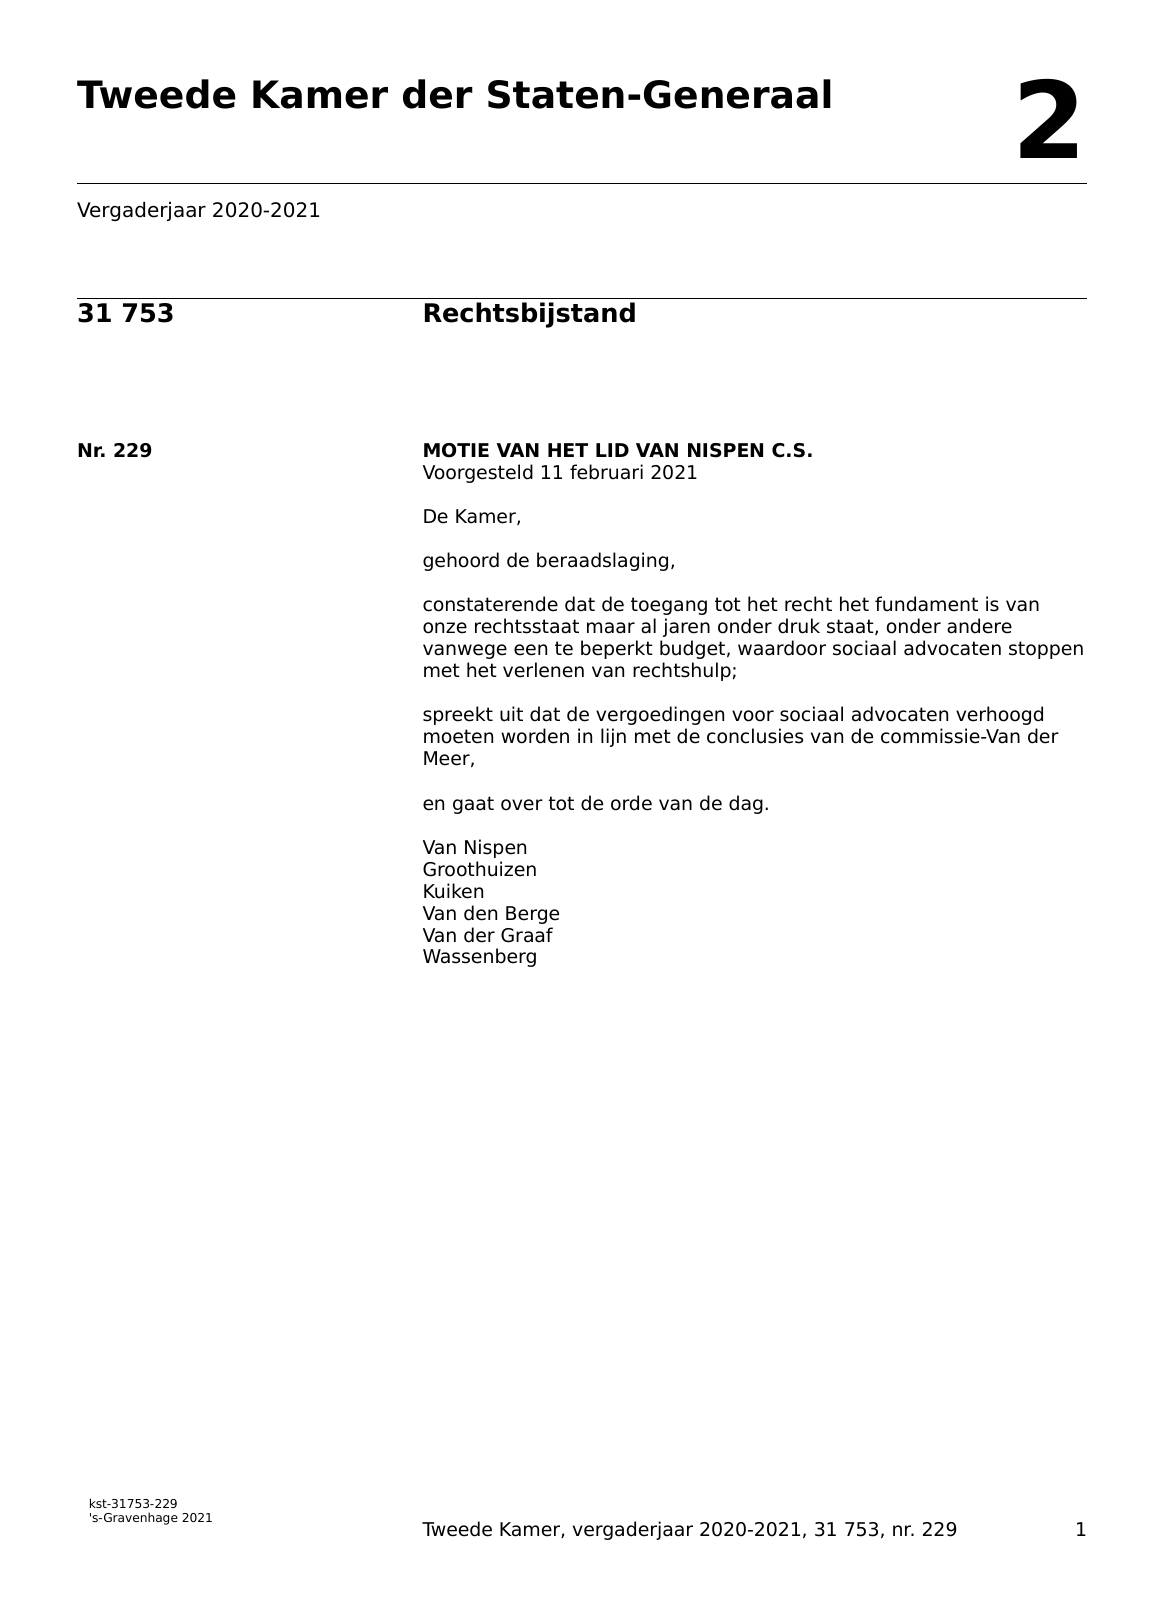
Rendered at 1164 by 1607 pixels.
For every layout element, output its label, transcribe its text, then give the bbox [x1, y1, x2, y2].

table_cell Vergaderjaar 2020-2021 [77, 184, 1087, 298]
text Van Nispen [422, 837, 1087, 858]
text Kuiken [422, 881, 1087, 902]
text gehoord de beraadslaging, [422, 550, 1087, 572]
subtitle 31 753 Rechtsbijstand [77, 299, 1087, 329]
text en gaat over tot de orde van de dag. [422, 792, 1087, 814]
text Groothuizen [422, 858, 1087, 881]
text Van der Graaf [422, 924, 1087, 946]
text spreekt uit dat de vergoedingen voor sociaal advocaten verhoogd moeten worden in lijn met de conclusies van de commissie-Van der Meer, [422, 704, 1087, 770]
table_header 2 [886, 59, 1087, 183]
text Van den Berge [422, 902, 1087, 924]
text kst-31753-229 [88, 1497, 323, 1511]
text 's-Gravenhage 2021 [88, 1511, 323, 1525]
table_header Tweede Kamer der Staten-Generaal [77, 59, 886, 183]
text Wassenberg [422, 946, 1087, 968]
text constaterende dat de toegang tot het recht het fundament is van onze rechtsstaat maar al jaren onder druk staat, onder andere vanwege een te beperkt budget, waardoor sociaal advocaten stoppen met het verlenen van rechtshulp; [422, 594, 1087, 682]
subtitle Nr. 229 MOTIE VAN HET LID VAN NISPEN C.S. [77, 440, 1087, 462]
text De Kamer, [422, 506, 1087, 528]
text Voorgesteld 11 februari 2021 [422, 462, 1087, 484]
